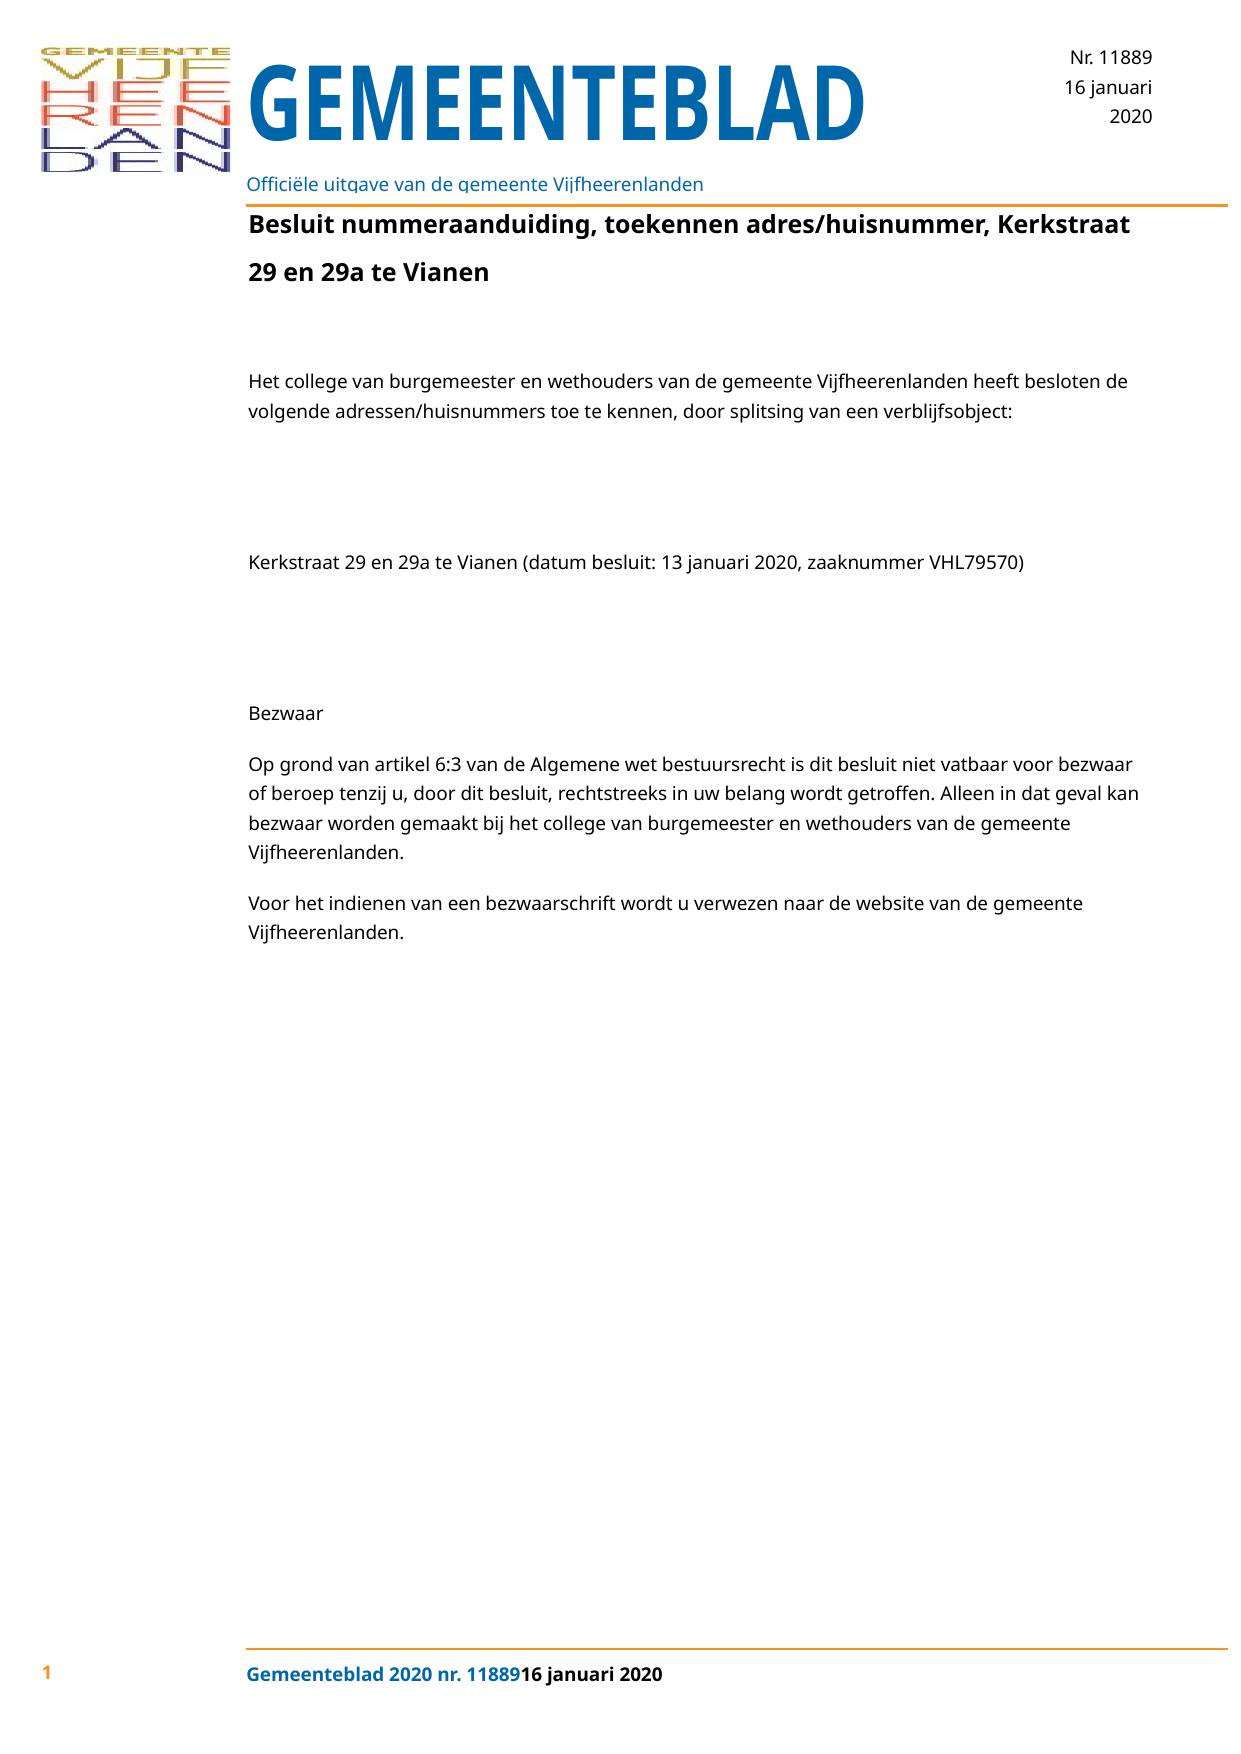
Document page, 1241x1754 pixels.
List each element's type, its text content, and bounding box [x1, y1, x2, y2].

text Kerkstraat 29 en 29a te Vianen (datum besluit: 13 januari 2020, zaaknummer VHL79570) [248, 549, 1152, 575]
picture [41, 47, 231, 172]
text Op grond van artikel 6:3 van de Algemene wet bestuursrecht is dit besluit niet vatbaar voor bezwaar of beroep tenzij u, door dit besluit, rechtstreeks in uw belang wordt getroffen. Alleen in dat geval kan bezwaar worden gemaakt bij het college van burgemeester en wethouders van de gemeente Vijfheerenlanden. [248, 751, 1152, 865]
text Het college van burgemeester en wethouders van de gemeente Vijfheerenlanden heeft besloten de volgende adressen/huisnummers toe te kennen, door splitsing van een verblijfsobject: [248, 368, 1152, 424]
text Bezwaar [248, 700, 1152, 726]
text Voor het indienen van een bezwaarschrift wordt u verwezen naar de website van de gemeente Vijfheerenlanden. [248, 890, 1152, 945]
text Besluit nummeraanduiding, toekennen adres/huisnummer, Kerkstraat 29 en 29a te Vianen [248, 207, 1152, 288]
